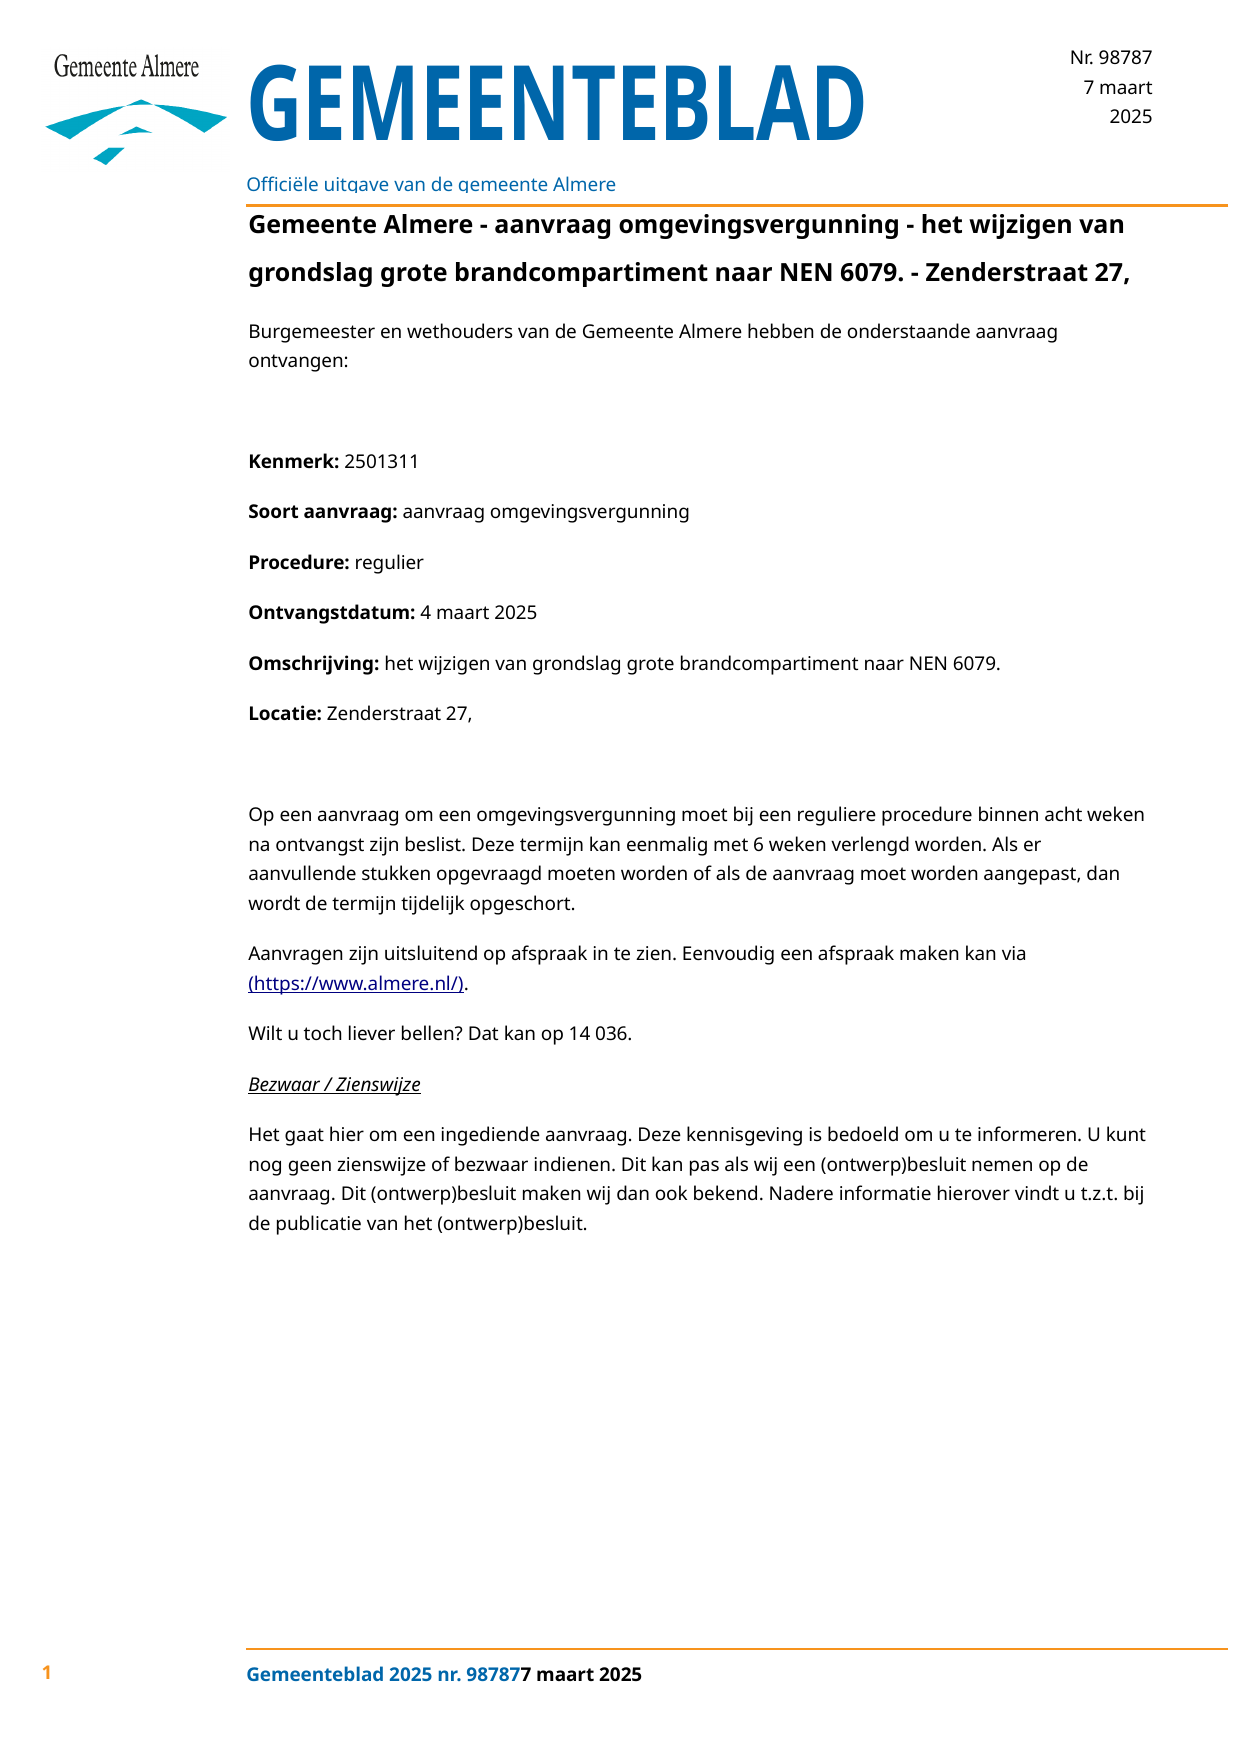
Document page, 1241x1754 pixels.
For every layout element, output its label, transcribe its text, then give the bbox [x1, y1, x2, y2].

text Kenmerk: 2501311 [248, 448, 1152, 474]
text Gemeente Almere - aanvraag omgevingsvergunning - het wijzigen van grondslag grote brandcompartiment naar NEN 6079. - Zenderstraat 27, [248, 207, 1152, 288]
text Op een aanvraag om een omgevingsvergunning moet bij een reguliere procedure binnen acht weken na ontvangst zijn beslist. Deze termijn kan eenmalig met 6 weken verlengd worden. Als er aanvullende stukken opgevraagd moeten worden of als de aanvraag moet worden aangepast, dan wordt de termijn tijdelijk opgeschort. [248, 801, 1152, 916]
text Ontvangstdatum: 4 maart 2025 [248, 599, 1152, 625]
text Locatie: Zenderstraat 27, [248, 700, 1152, 726]
picture [41, 47, 231, 172]
text Burgemeester en wethouders van de Gemeente Almere hebben de onderstaande aanvraag ontvangen: [248, 318, 1152, 373]
text Het gaat hier om een ingediende aanvraag. Deze kennisgeving is bedoeld om u te informeren. U kunt nog geen zienswijze of bezwaar indienen. Dit kan pas als wij een (ontwerp)besluit nemen op de aanvraag. Dit (ontwerp)besluit maken wij dan ook bekend. Nadere informatie hierover vindt u t.z.t. bij de publicatie van het (ontwerp)besluit. [248, 1121, 1152, 1236]
text Soort aanvraag: aanvraag omgevingsvergunning [248, 499, 1152, 524]
text Wilt u toch liever bellen? Dat kan op 14 036. [248, 1020, 1152, 1046]
text Bezwaar / Zienswijze [248, 1071, 1152, 1097]
text Aanvragen zijn uitsluitend op afspraak in te zien. Eenvoudig een afspraak maken kan via (https://www.almere.nl/). [248, 940, 1152, 996]
text Omschrijving: het wijzigen van grondslag grote brandcompartiment naar NEN 6079. [248, 650, 1152, 676]
text Procedure: regulier [248, 549, 1152, 575]
